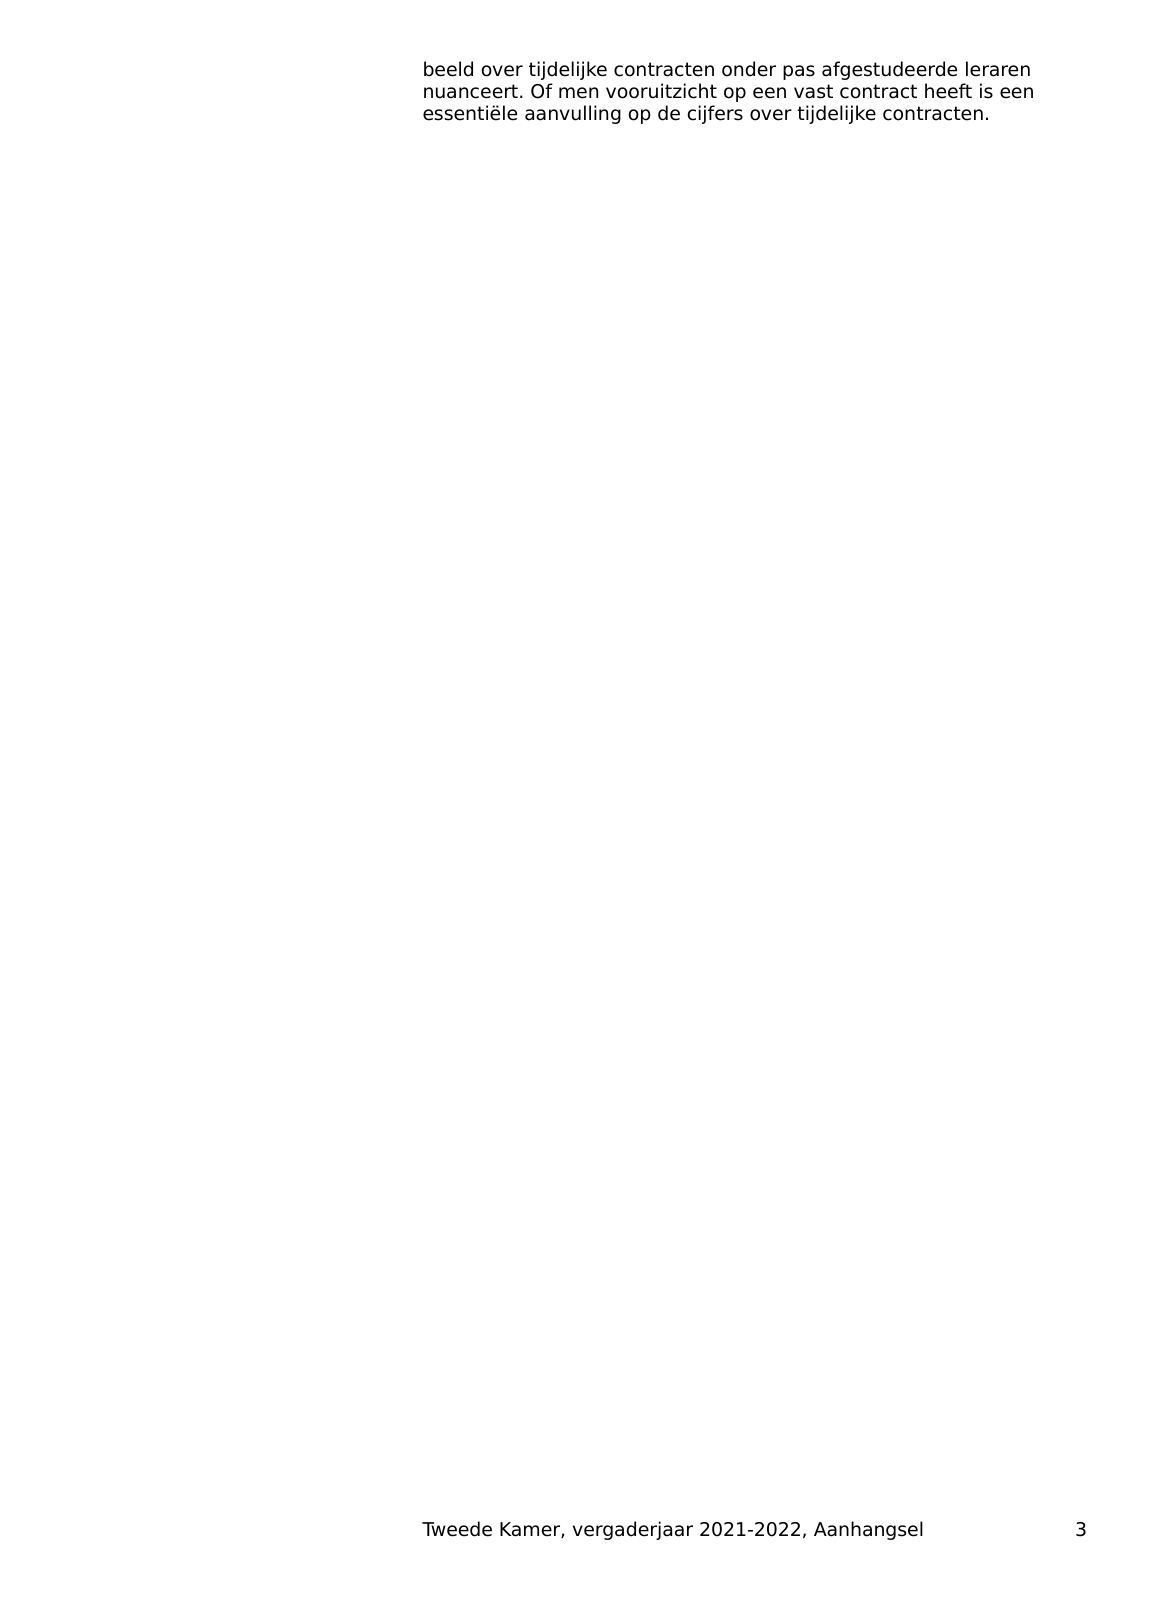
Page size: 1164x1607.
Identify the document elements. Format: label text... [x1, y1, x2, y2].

text beeld over tijdelijke contracten onder pas afgestudeerde leraren nuanceert. Of men vooruitzicht op een vast contract heeft is een essentiële aanvulling op de cijfers over tijdelijke contracten. [422, 59, 1087, 125]
